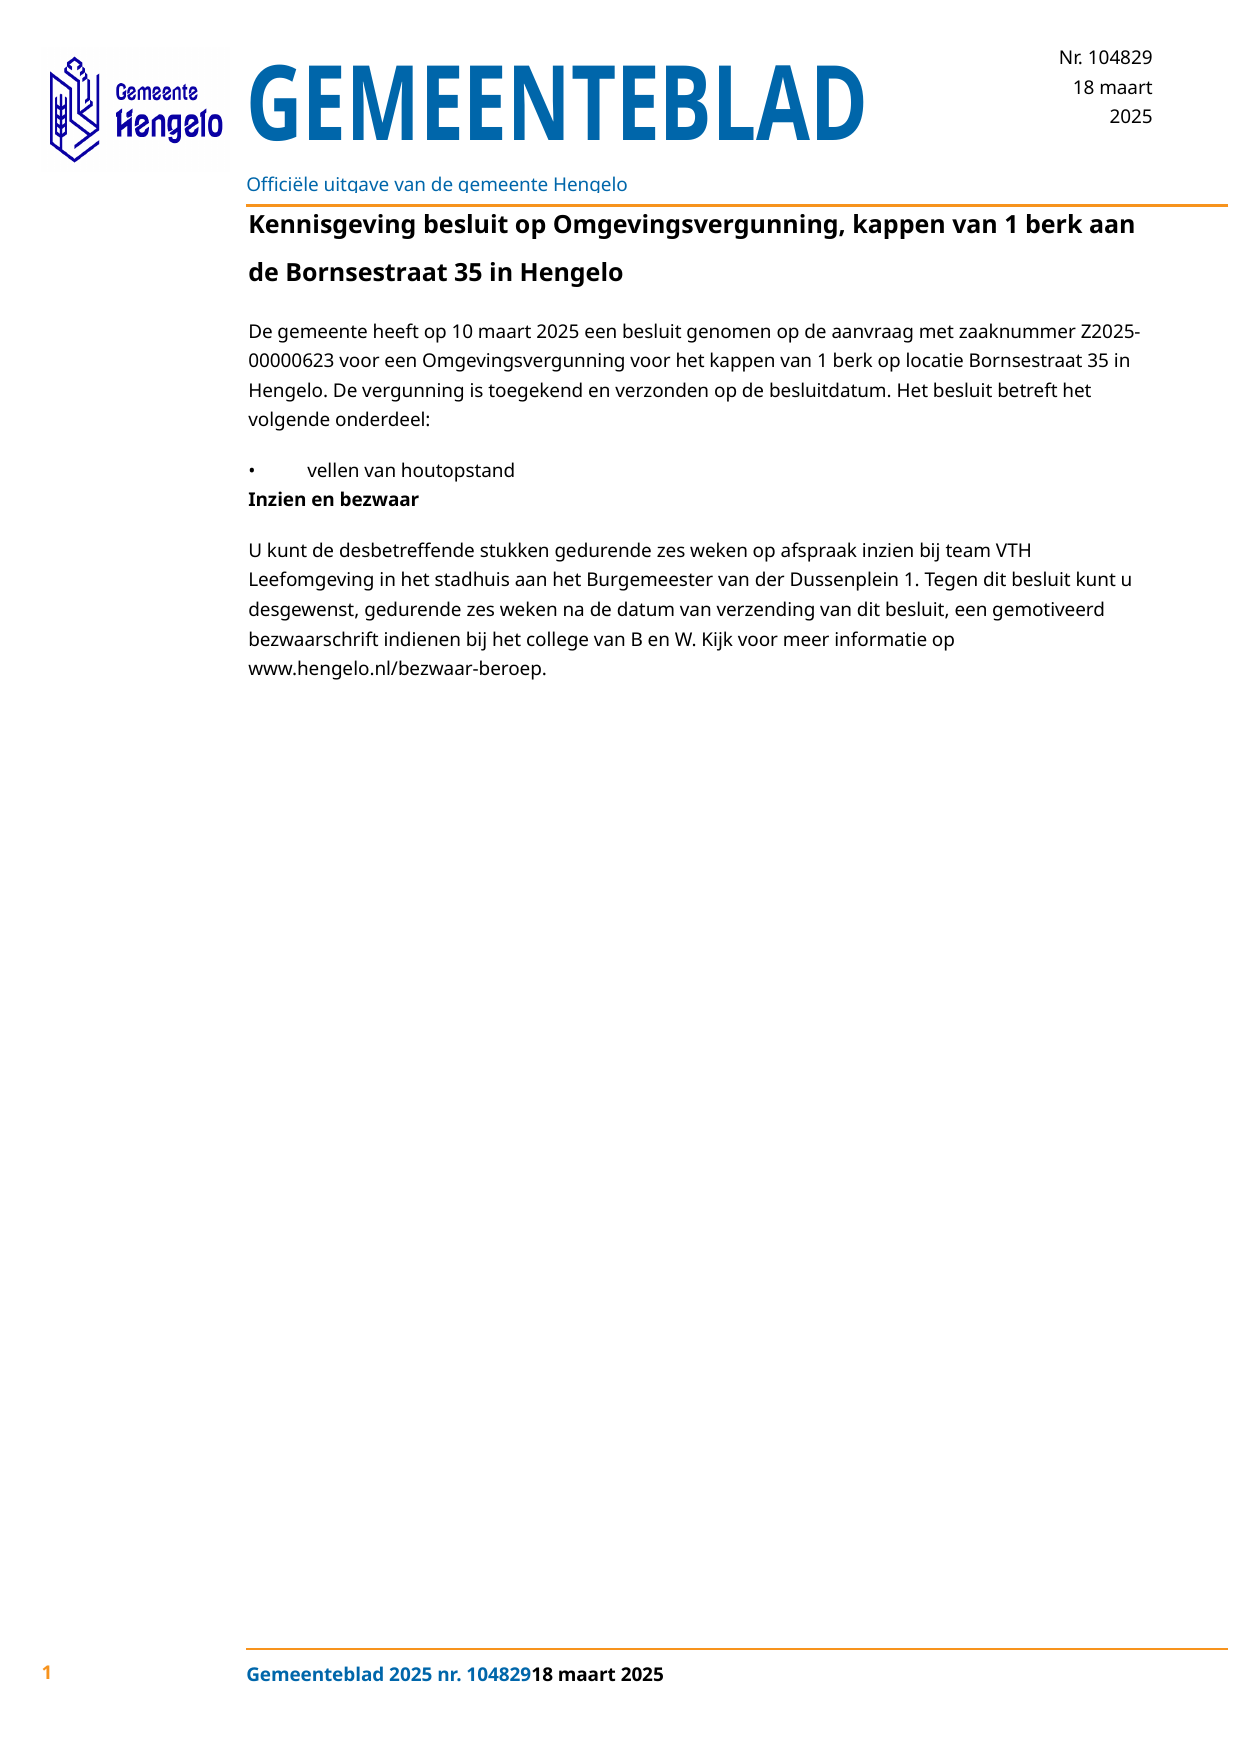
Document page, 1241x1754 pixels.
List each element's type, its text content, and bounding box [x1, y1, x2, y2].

list vellen van houtopstand [248, 457, 1152, 483]
picture [41, 47, 231, 172]
text U kunt de desbetreffende stukken gedurende zes weken op afspraak inzien bij team VTH Leefomgeving in het stadhuis aan het Burgemeester van der Dussenplein 1. Tegen dit besluit kunt u desgewenst, gedurende zes weken na de datum van verzending van dit besluit, een gemotiveerd bezwaarschrift indienen bij het college van B en W. Kijk voor meer informatie op www.hengelo.nl/bezwaar-beroep. [248, 537, 1152, 681]
text De gemeente heeft op 10 maart 2025 een besluit genomen op de aanvraag met zaaknummer Z2025-00000623 voor een Omgevingsvergunning voor het kappen van 1 berk op locatie Bornsestraat 35 in Hengelo. De vergunning is toegekend en verzonden op de besluitdatum. Het besluit betreft het volgende onderdeel: [248, 318, 1152, 432]
text Inzien en bezwaar [248, 487, 1152, 512]
text Kennisgeving besluit op Omgevingsvergunning, kappen van 1 berk aan de Bornsestraat 35 in Hengelo [248, 207, 1152, 288]
